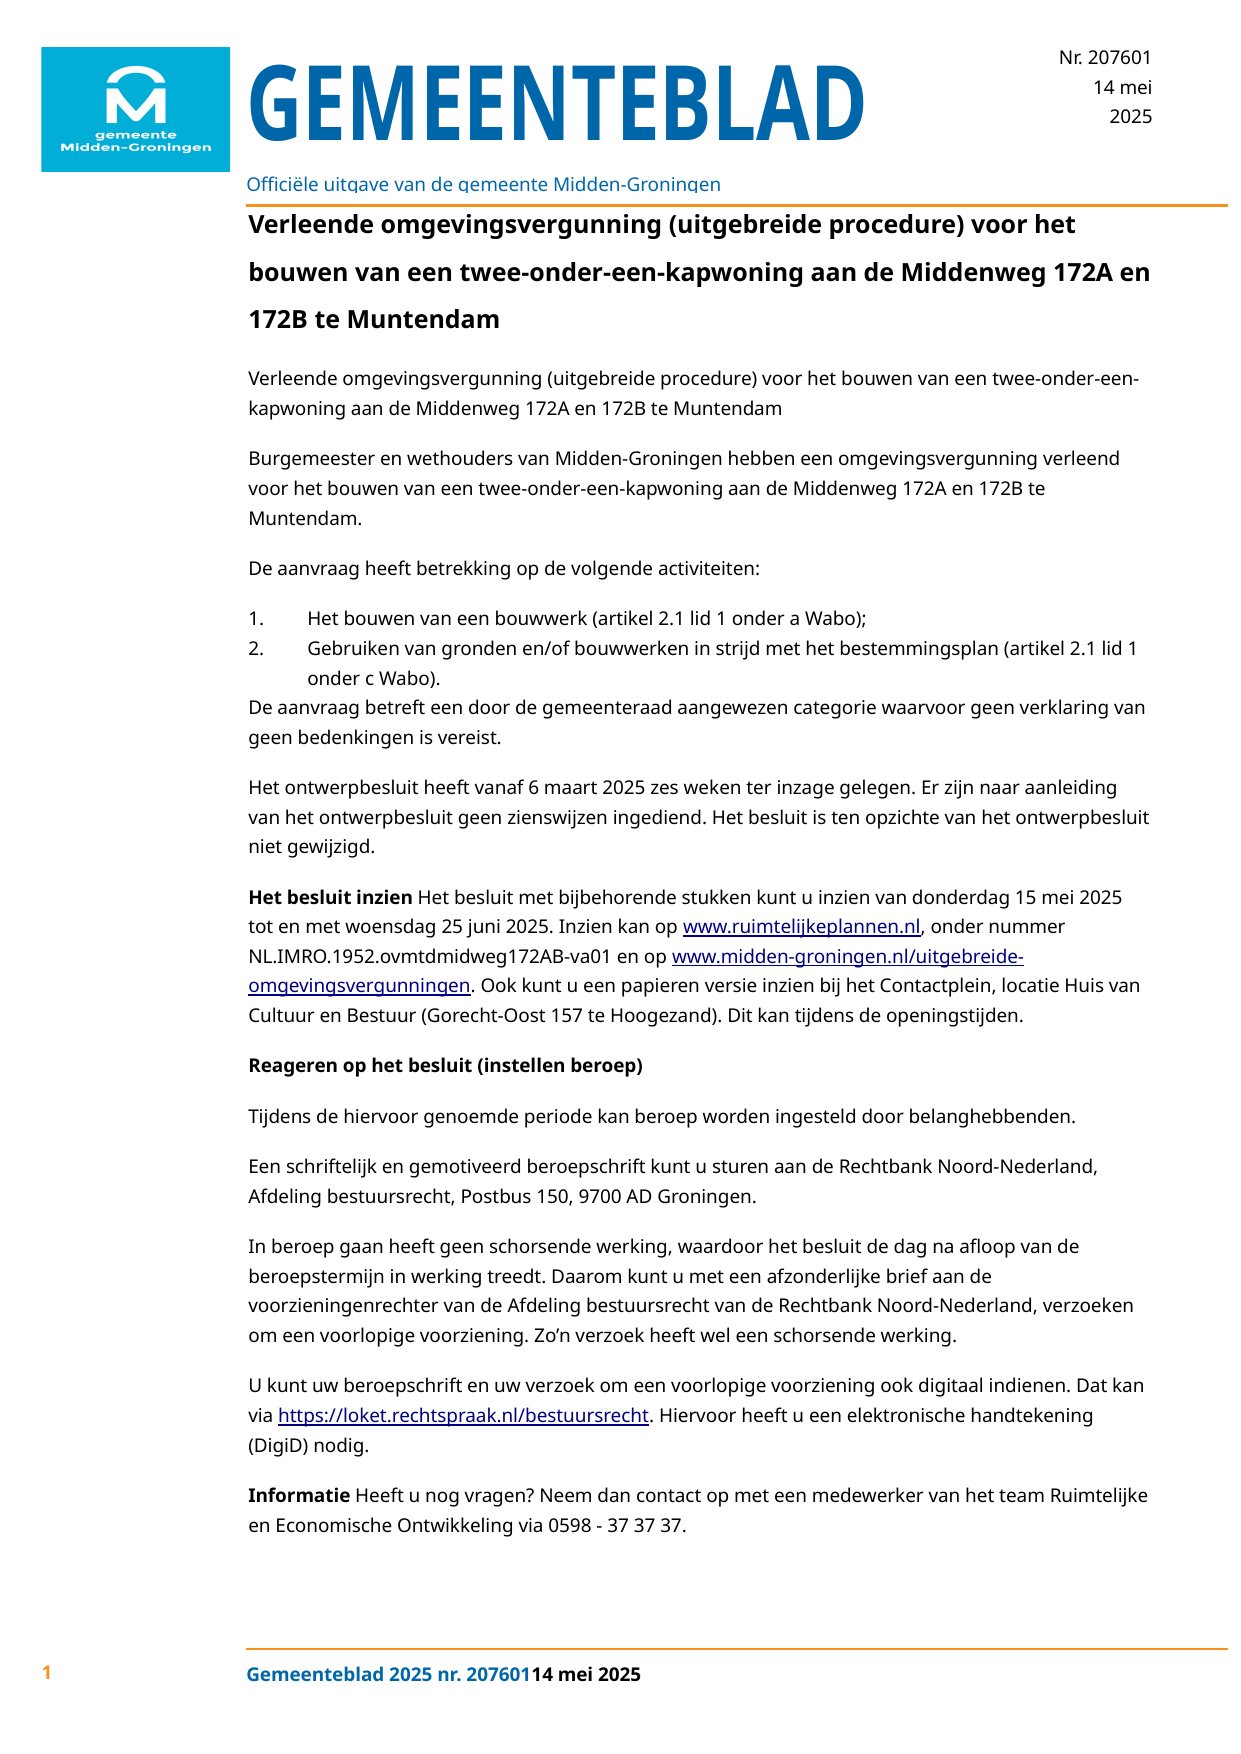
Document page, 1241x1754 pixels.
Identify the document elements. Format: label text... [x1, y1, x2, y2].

picture [107, 89, 165, 122]
text Informatie Heeft u nog vragen? Neem dan contact op met een medewerker van het team Ruimtelijke en Economische Ontwikkeling via 0598 - 37 37 37. [248, 1482, 1152, 1537]
text U kunt uw beroepschrift en uw verzoek om een voorlopige voorziening ook digitaal indienen. Dat kan via https://loket.rechtspraak.nl/bestuursrecht. Hiervoor heeft u een elektronische handtekening (DigiD) nodig. [248, 1373, 1152, 1457]
text Een schriftelijk en gemotiveerd beroepschrift kunt u sturen aan de Rechtbank Noord-Nederland, Afdeling bestuursrecht, Postbus 150, 9700 AD Groningen. [248, 1153, 1152, 1209]
picture [184, 146, 190, 153]
picture [108, 66, 164, 82]
text In beroep gaan heeft geen schorsende werking, waardoor het besluit de dag na afloop van de beroepstermijn in werking treedt. Daarom kunt u met een afzonderlijke brief aan de voorzieningenrechter van de Afdeling bestuursrecht van de Rechtbank Noord-Nederland, verzoeken om een voorlopige voorziening. Zo’n verzoek heeft wel een schorsende werking. [248, 1233, 1152, 1348]
list Gebruiken van gronden en/of bouwwerken in strijd met het bestemmingsplan (artikel 2.1 lid 1 onder c Wabo). [248, 635, 1152, 690]
text Verleende omgevingsvergunning (uitgebreide procedure) voor het bouwen van een twee-onder-een-kapwoning aan de Middenweg 172A en 172B te Muntendam [248, 207, 1152, 336]
text De aanvraag betreft een door de gemeenteraad aangewezen categorie waarvoor geen verklaring van geen bedenkingen is vereist. [248, 694, 1152, 749]
text Tijdens de hiervoor genoemde periode kan beroep worden ingesteld door belanghebbenden. [248, 1103, 1152, 1129]
text Burgemeester en wethouders van Midden-Groningen hebben een omgevingsvergunning verleend voor het bouwen van een twee-onder-een-kapwoning aan de Middenweg 172A en 172B te Muntendam. [248, 446, 1152, 530]
list Het bouwen van een bouwwerk (artikel 2.1 lid 1 onder a Wabo); [248, 606, 1152, 631]
text Het ontwerpbesluit heeft vanaf 6 maart 2025 zes weken ter inzage gelegen. Er zijn naar aanleiding van het ontwerpbesluit geen zienswijzen ingediend. Het besluit is ten opzichte van het ontwerpbesluit niet gewijzigd. [248, 774, 1152, 859]
text De aanvraag heeft betrekking op de volgende activiteiten: [248, 555, 1152, 581]
text Verleende omgevingsvergunning (uitgebreide procedure) voor het bouwen van een twee-onder-een-kapwoning aan de Middenweg 172A en 172B te Muntendam [248, 366, 1152, 421]
text Het besluit inzien Het besluit met bijbehorende stukken kunt u inzien van donderdag 15 mei 2025 tot en met woensdag 25 juni 2025. Inzien kan op www.ruimtelijkeplannen.nl, onder nummer NL.IMRO.1952.ovmtdmidweg172AB-va01 en op www.midden-groningen.nl/uitgebreide-omgevingsvergunningen. Ook kunt u een papieren versie inzien bij het Contactplein, locatie Huis van Cultuur en Bestuur (Gorecht-Oost 157 te Hoogezand). Dit kan tijdens de openingstijden. [248, 884, 1152, 1028]
text Reageren op het besluit (instellen beroep) [248, 1053, 1152, 1078]
